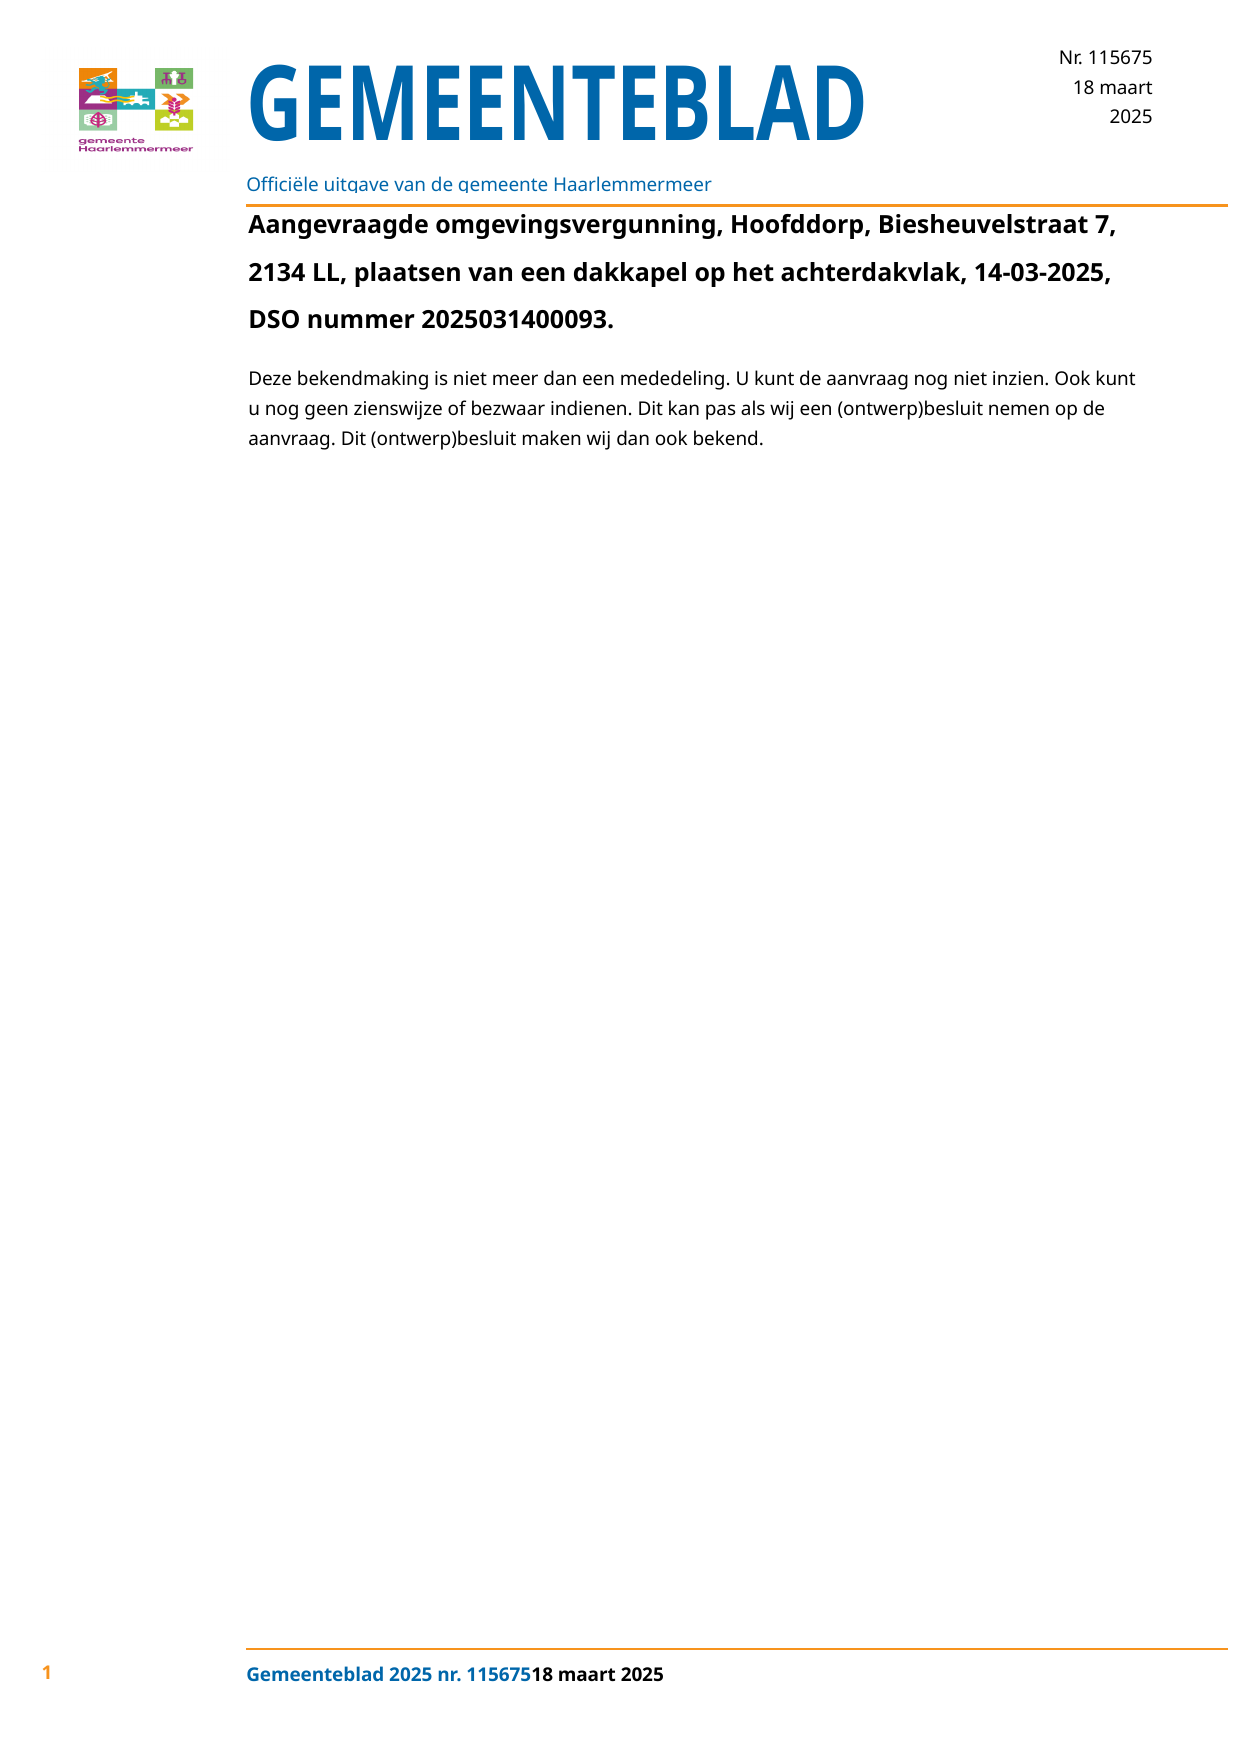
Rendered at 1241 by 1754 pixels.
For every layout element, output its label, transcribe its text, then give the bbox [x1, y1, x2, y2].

picture [41, 47, 231, 172]
text Aangevraagde omgevingsvergunning, Hoofddorp, Biesheuvelstraat 7, 2134 LL, plaatsen van een dakkapel op het achterdakvlak, 14-03-2025, DSO nummer 2025031400093. [248, 207, 1152, 336]
text Deze bekendmaking is niet meer dan een mededeling. U kunt de aanvraag nog niet inzien. Ook kunt u nog geen zienswijze of bezwaar indienen. Dit kan pas als wij een (ontwerp)besluit nemen op de aanvraag. Dit (ontwerp)besluit maken wij dan ook bekend. [248, 366, 1152, 450]
